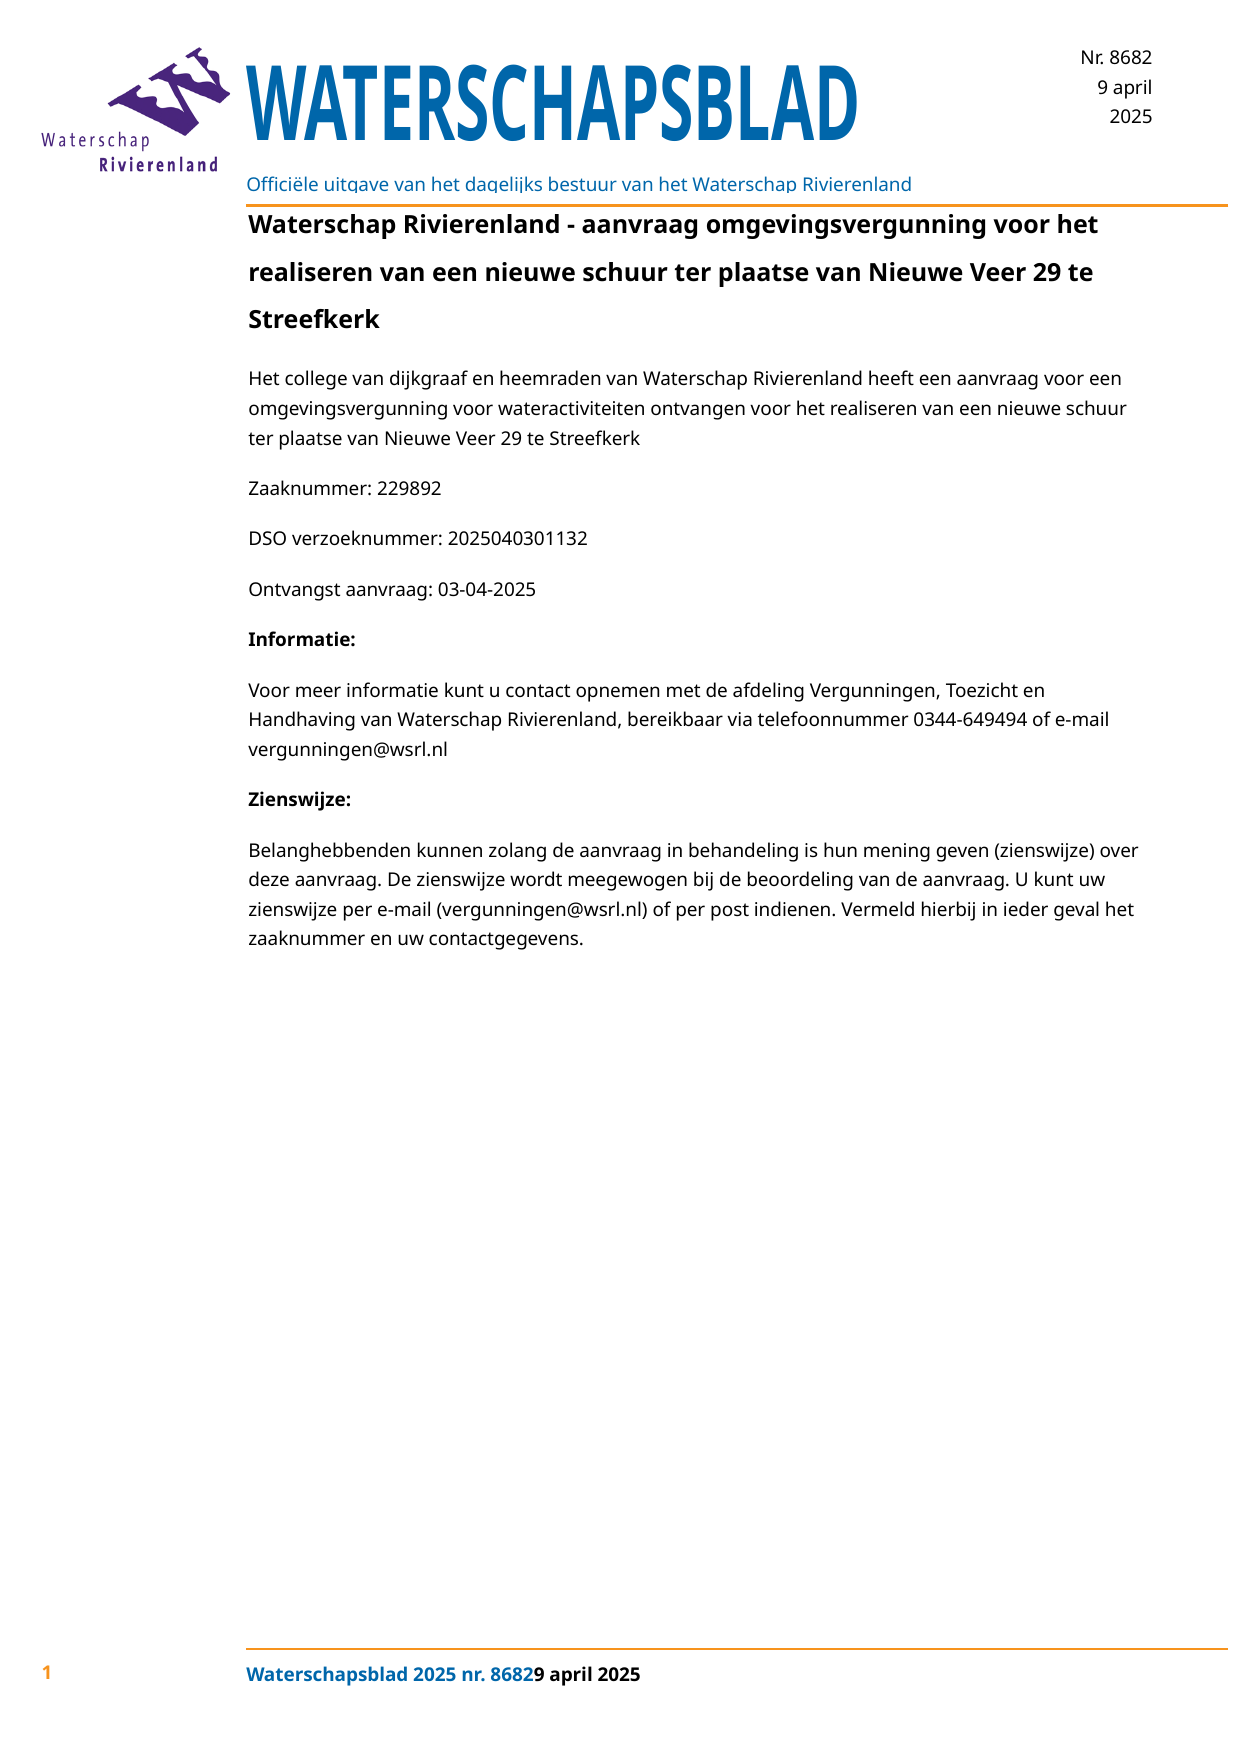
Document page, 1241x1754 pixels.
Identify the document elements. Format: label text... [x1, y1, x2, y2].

text Zienswijze: [248, 786, 1152, 812]
text Waterschap Rivierenland - aanvraag omgevingsvergunning voor het realiseren van een nieuwe schuur ter plaatse van Nieuwe Veer 29 te Streefkerk [248, 207, 1152, 336]
text Voor meer informatie kunt u contact opnemen met de afdeling Vergunningen, Toezicht en Handhaving van Waterschap Rivierenland, bereikbaar via telefoonnummer 0344-649494 of e-mail vergunningen@wsrl.nl [248, 677, 1152, 762]
picture [41, 47, 231, 172]
text Zaaknummer: 229892 [248, 475, 1152, 501]
text Het college van dijkgraaf en heemraden van Waterschap Rivierenland heeft een aanvraag voor een omgevingsvergunning voor wateractiviteiten ontvangen voor het realiseren van een nieuwe schuur ter plaatse van Nieuwe Veer 29 te Streefkerk [248, 366, 1152, 450]
text DSO verzoeknummer: 2025040301132 [248, 526, 1152, 551]
text Ontvangst aanvraag: 03-04-2025 [248, 576, 1152, 602]
text Belanghebbenden kunnen zolang de aanvraag in behandeling is hun mening geven (zienswijze) over deze aanvraag. De zienswijze wordt meegewogen bij de beoordeling van de aanvraag. U kunt uw zienswijze per e-mail (vergunningen@wsrl.nl) of per post indienen. Vermeld hierbij in ieder geval het zaaknummer en uw contactgegevens. [248, 837, 1152, 951]
text Informatie: [248, 626, 1152, 652]
